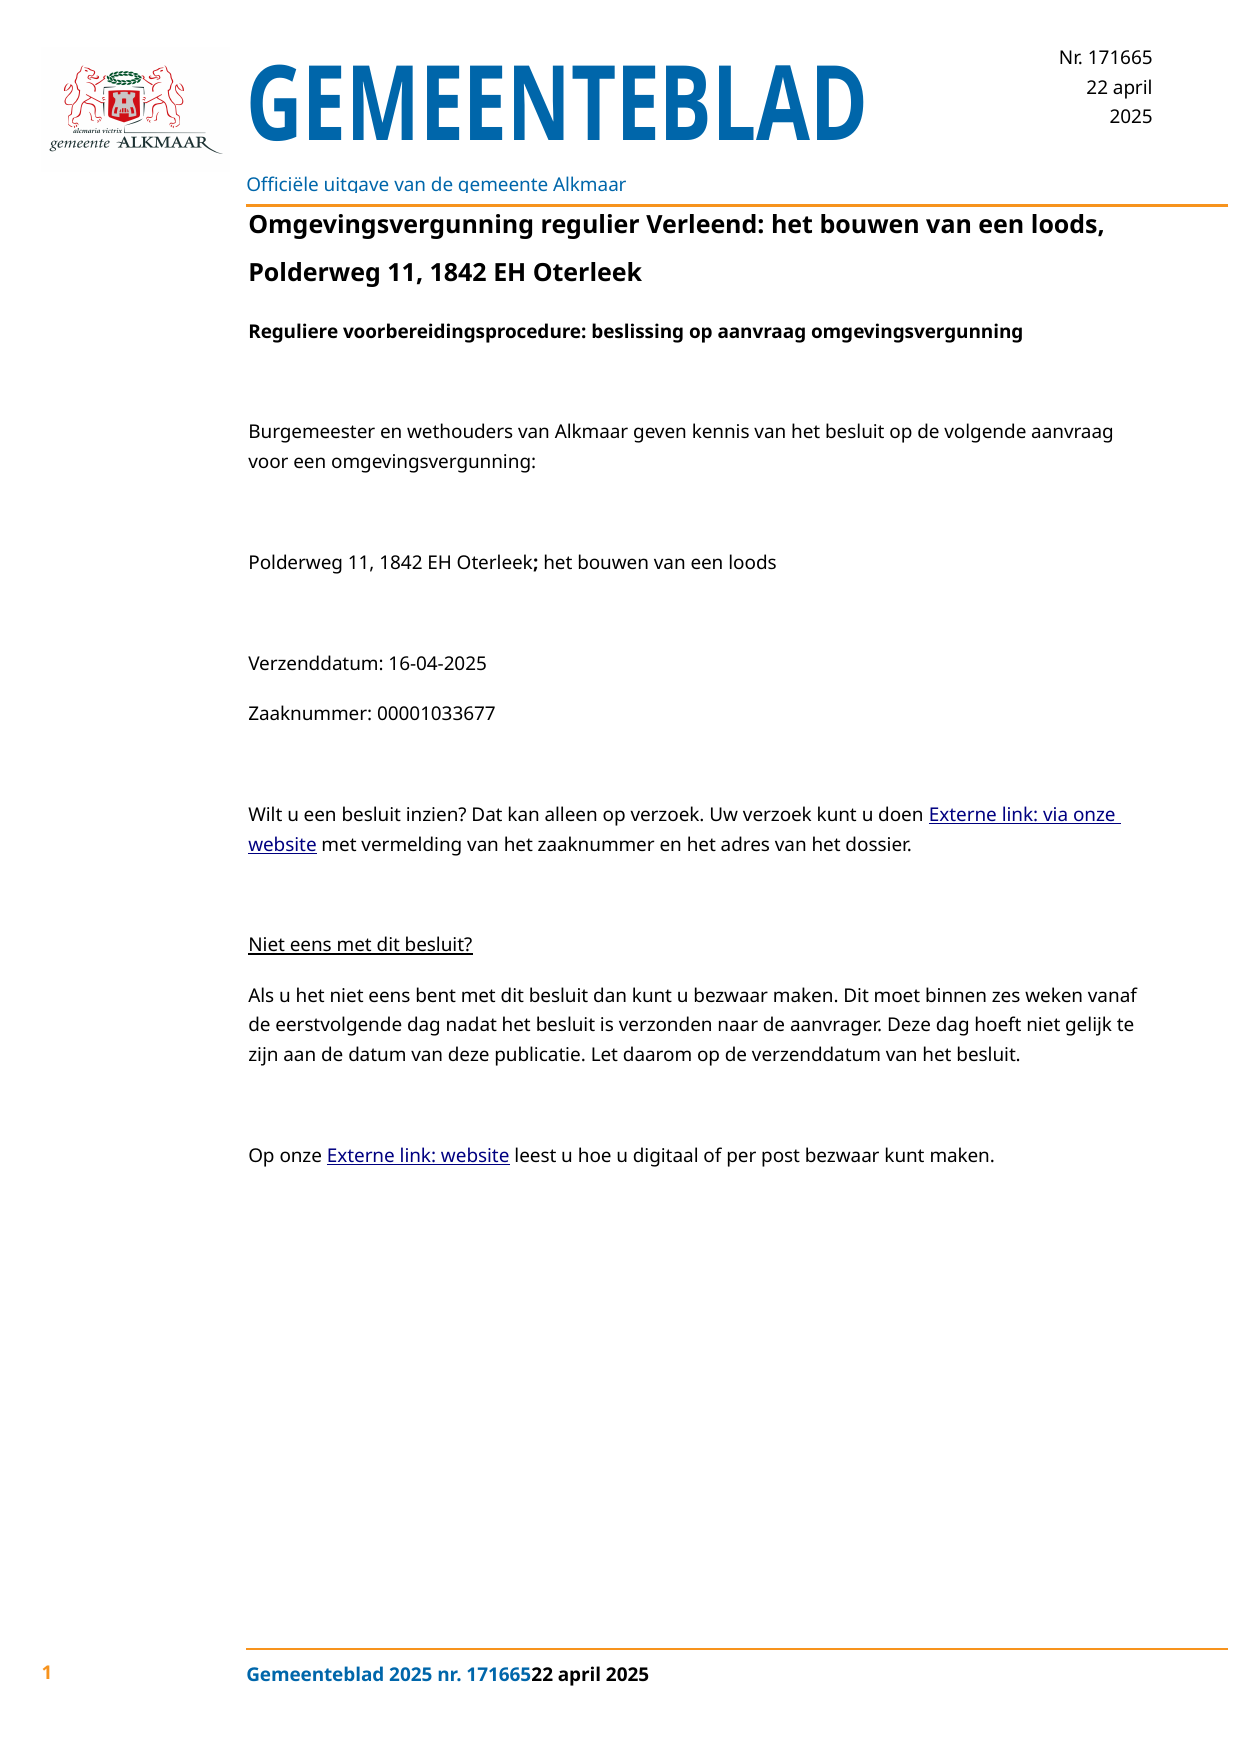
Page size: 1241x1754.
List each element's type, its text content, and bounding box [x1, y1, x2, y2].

text Burgemeester en wethouders van Alkmaar geven kennis van het besluit op de volgende aanvraag voor een omgevingsvergunning: [248, 419, 1152, 474]
text Zaaknummer: 00001033677 [248, 700, 1152, 726]
text Wilt u een besluit inzien? Dat kan alleen op verzoek. Uw verzoek kunt u doen Externe link: via onze website met vermelding van het zaaknummer en het adres van het dossier. [248, 801, 1152, 857]
text Polderweg 11, 1842 EH Oterleek; het bouwen van een loods [248, 549, 1152, 575]
text Als u het niet eens bent met dit besluit dan kunt u bezwaar maken. Dit moet binnen zes weken vanaf de eerstvolgende dag nadat het besluit is verzonden naar de aanvrager. Deze dag hoeft niet gelijk te zijn aan de datum van deze publicatie. Let daarom op de verzenddatum van het besluit. [248, 982, 1152, 1067]
text Verzenddatum: 16-04-2025 [248, 650, 1152, 676]
text Omgevingsvergunning regulier Verleend: het bouwen van een loods, Polderweg 11, 1842 EH Oterleek [248, 207, 1152, 288]
picture [41, 47, 231, 172]
text Reguliere voorbereidingsprocedure: beslissing op aanvraag omgevingsvergunning [248, 318, 1152, 344]
text Op onze Externe link: website leest u hoe u digitaal of per post bezwaar kunt maken. [248, 1142, 1152, 1168]
text Niet eens met dit besluit? [248, 932, 1152, 957]
